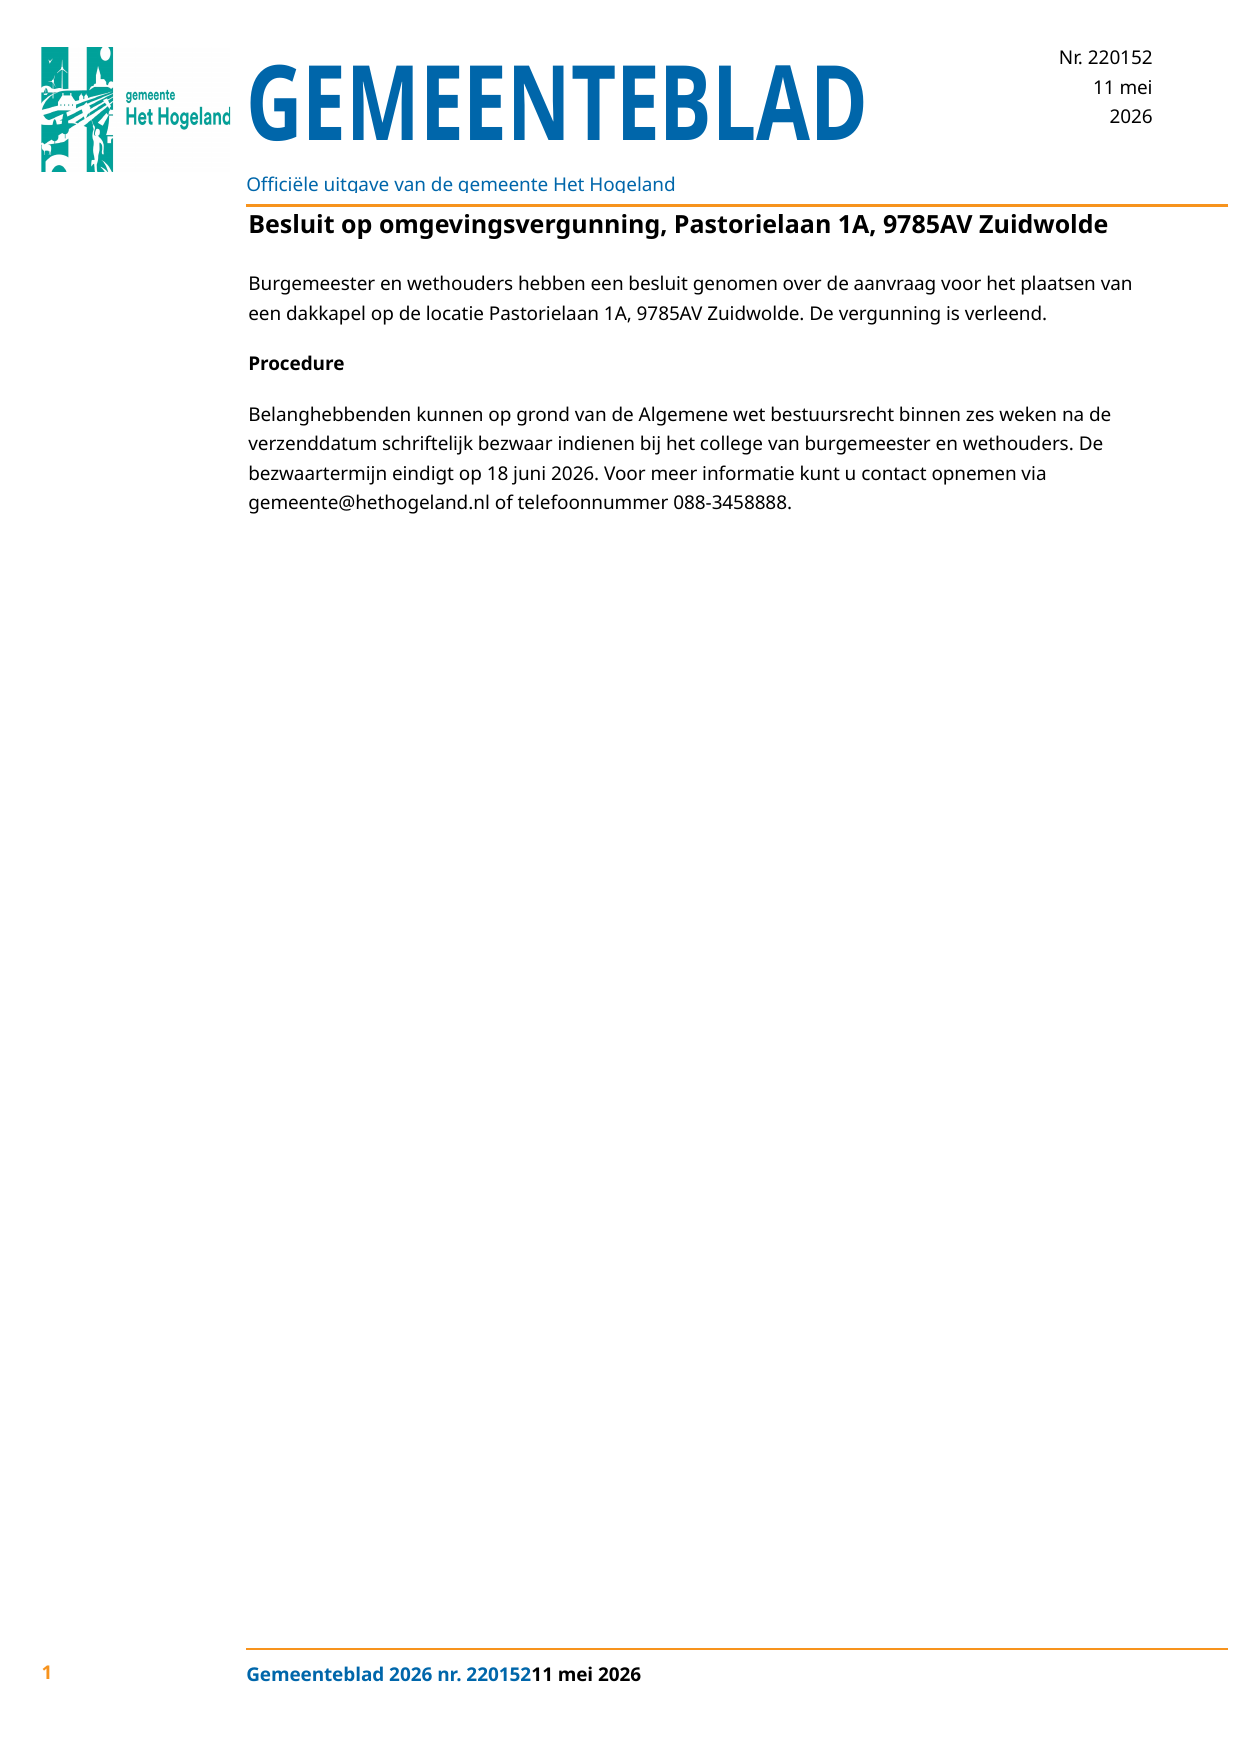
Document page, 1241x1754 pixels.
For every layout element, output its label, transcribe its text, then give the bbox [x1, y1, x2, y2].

text Procedure [248, 350, 1152, 376]
text Belanghebbenden kunnen op grond van de Algemene wet bestuursrecht binnen zes weken na de verzenddatum schriftelijk bezwaar indienen bij het college van burgemeester en wethouders. De bezwaartermijn eindigt op 18 juni 2026. Voor meer informatie kunt u contact opnemen via gemeente@hethogeland.nl of telefoonnummer 088-3458888. [248, 401, 1152, 515]
picture [41, 47, 231, 172]
text Burgemeester en wethouders hebben een besluit genomen over de aanvraag voor het plaatsen van een dakkapel op de locatie Pastorielaan 1A, 9785AV Zuidwolde. De vergunning is verleend. [248, 270, 1152, 326]
text Besluit op omgevingsvergunning, Pastorielaan 1A, 9785AV Zuidwolde [248, 207, 1152, 241]
